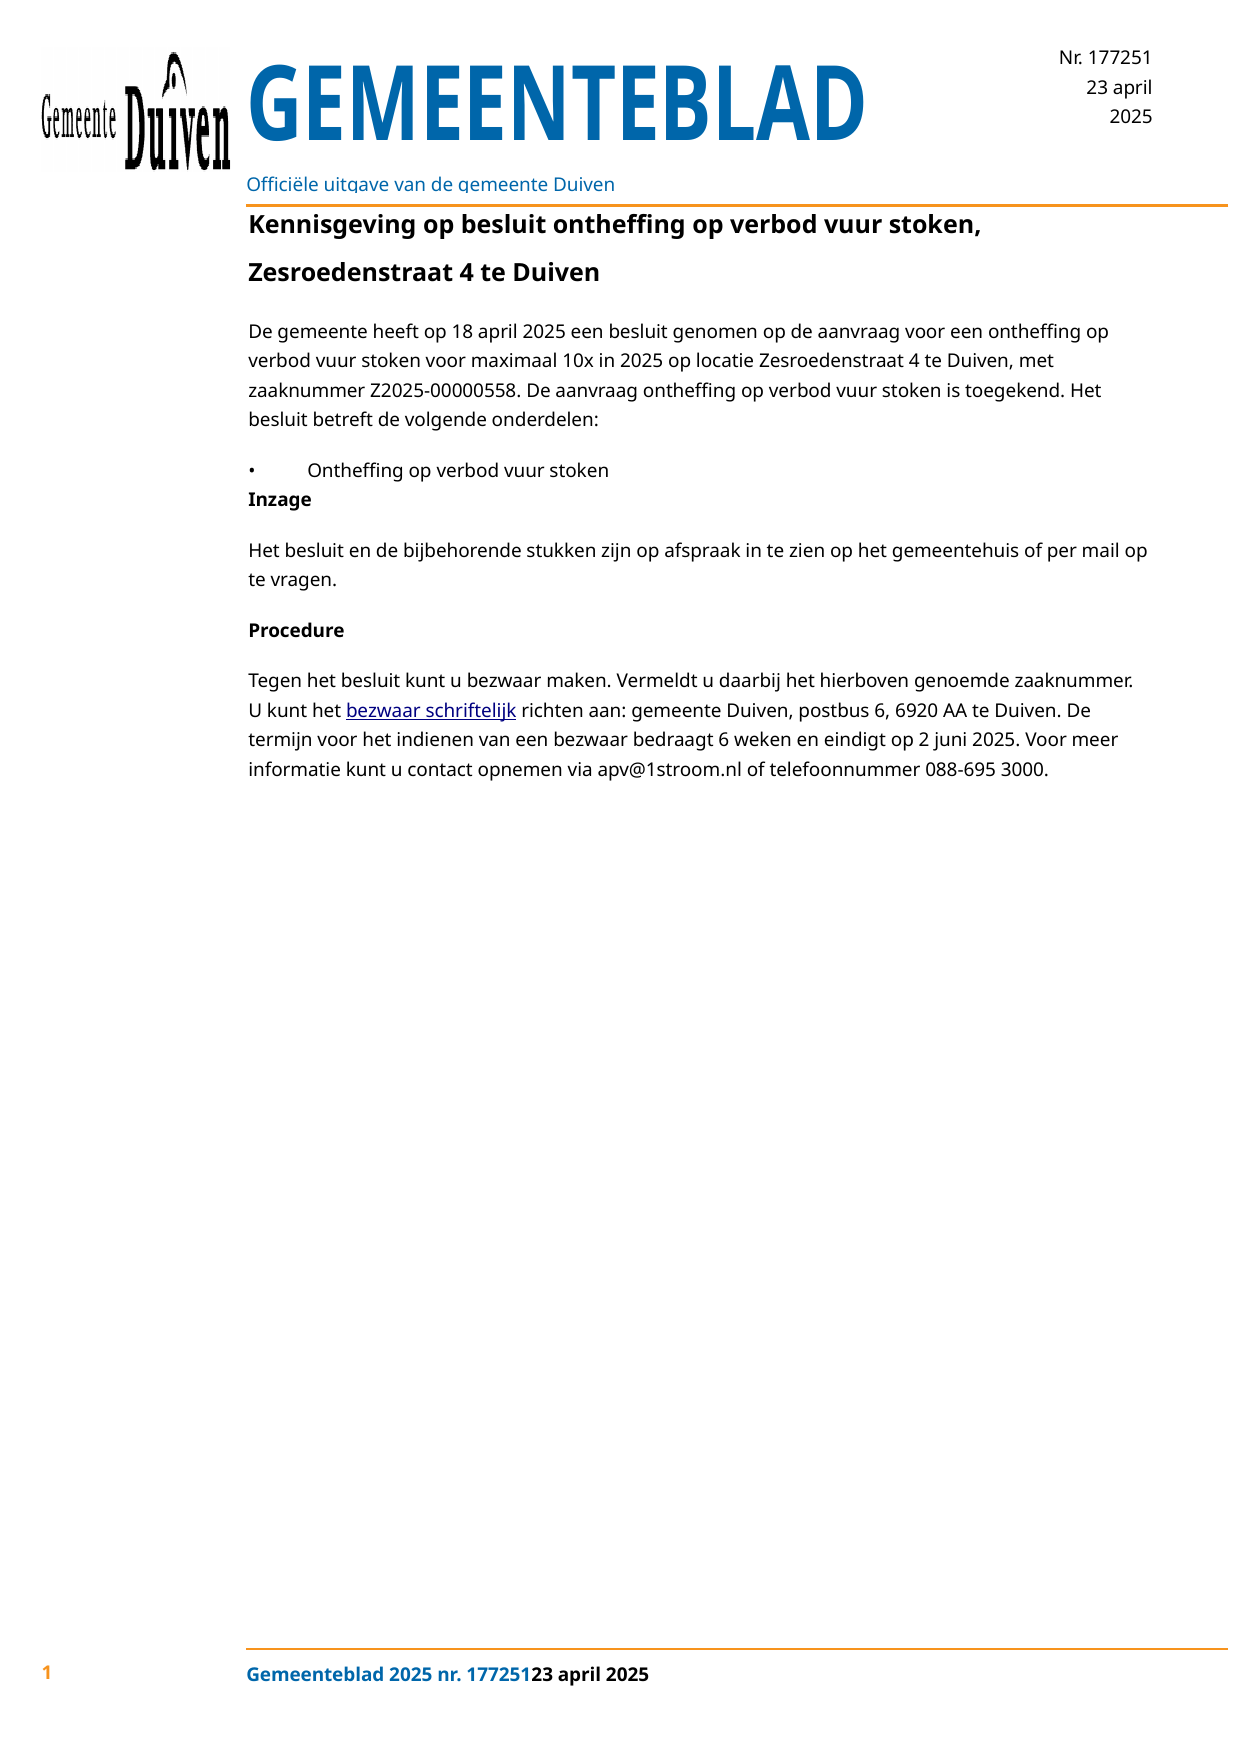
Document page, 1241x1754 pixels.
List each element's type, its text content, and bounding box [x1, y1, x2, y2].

text Procedure [248, 617, 1152, 643]
text Het besluit en de bijbehorende stukken zijn op afspraak in te zien op het gemeentehuis of per mail op te vragen. [248, 537, 1152, 592]
text Kennisgeving op besluit ontheffing op verbod vuur stoken, Zesroedenstraat 4 te Duiven [248, 207, 1152, 288]
picture [41, 47, 231, 172]
list Ontheffing op verbod vuur stoken [248, 457, 1152, 483]
text Tegen het besluit kunt u bezwaar maken. Vermeldt u daarbij het hierboven genoemde zaaknummer. U kunt het bezwaar schriftelijk richten aan: gemeente Duiven, postbus 6, 6920 AA te Duiven. De termijn voor het indienen van een bezwaar bedraagt 6 weken en eindigt op 2 juni 2025. Voor meer informatie kunt u contact opnemen via apv@1stroom.nl of telefoonnummer 088-695 3000. [248, 667, 1152, 782]
text Inzage [248, 487, 1152, 512]
text De gemeente heeft op 18 april 2025 een besluit genomen op de aanvraag voor een ontheffing op verbod vuur stoken voor maximaal 10x in 2025 op locatie Zesroedenstraat 4 te Duiven, met zaaknummer Z2025-00000558. De aanvraag ontheffing op verbod vuur stoken is toegekend. Het besluit betreft de volgende onderdelen: [248, 318, 1152, 432]
